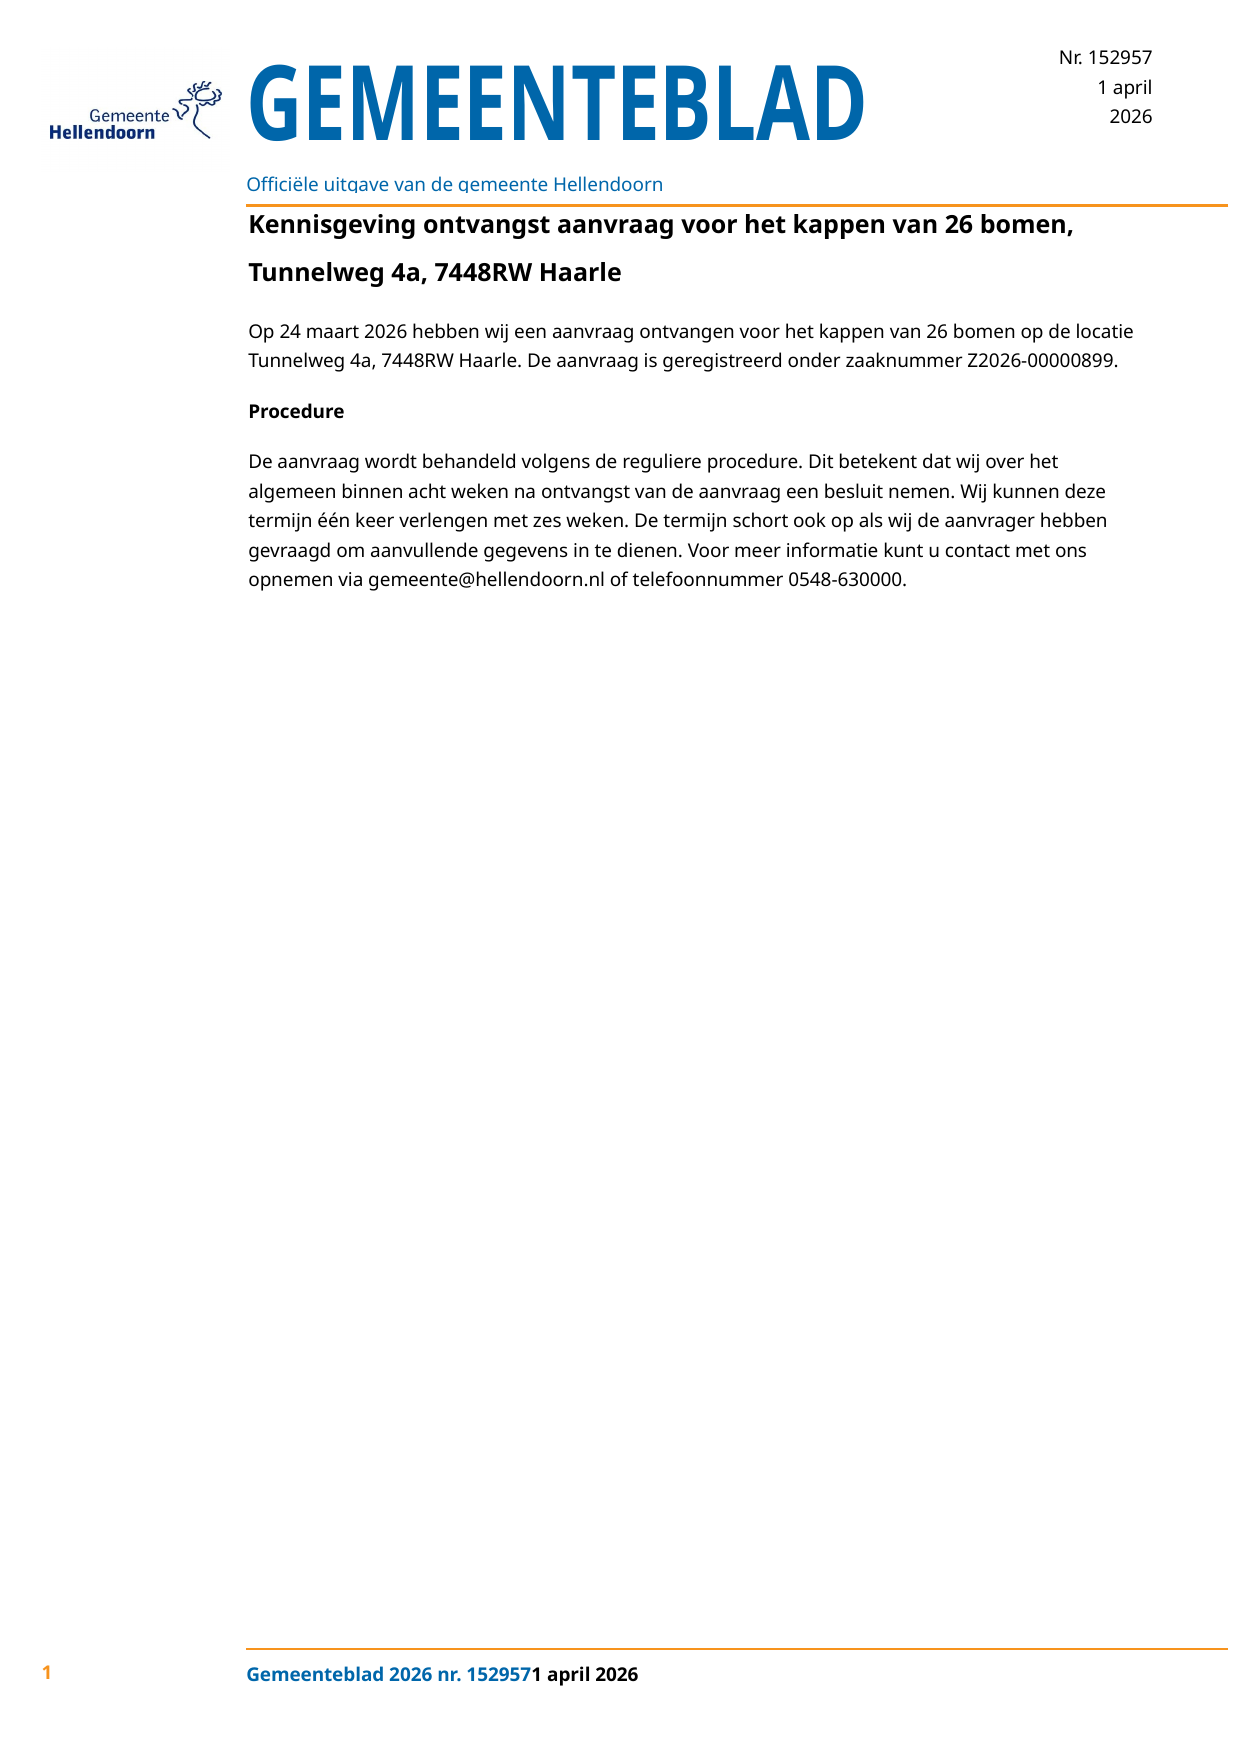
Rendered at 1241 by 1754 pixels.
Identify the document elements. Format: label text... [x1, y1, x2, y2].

text De aanvraag wordt behandeld volgens de reguliere procedure. Dit betekent dat wij over het algemeen binnen acht weken na ontvangst van de aanvraag een besluit nemen. Wij kunnen deze termijn één keer verlengen met zes weken. De termijn schort ook op als wij de aanvrager hebben gevraagd om aanvullende gegevens in te dienen. Voor meer informatie kunt u contact met ons opnemen via gemeente@hellendoorn.nl of telefoonnummer 0548-630000. [248, 448, 1152, 592]
text Procedure [248, 398, 1152, 424]
picture [41, 47, 231, 172]
text Op 24 maart 2026 hebben wij een aanvraag ontvangen voor het kappen van 26 bomen op de locatie Tunnelweg 4a, 7448RW Haarle. De aanvraag is geregistreerd onder zaaknummer Z2026-00000899. [248, 318, 1152, 373]
text Kennisgeving ontvangst aanvraag voor het kappen van 26 bomen, Tunnelweg 4a, 7448RW Haarle [248, 207, 1152, 288]
